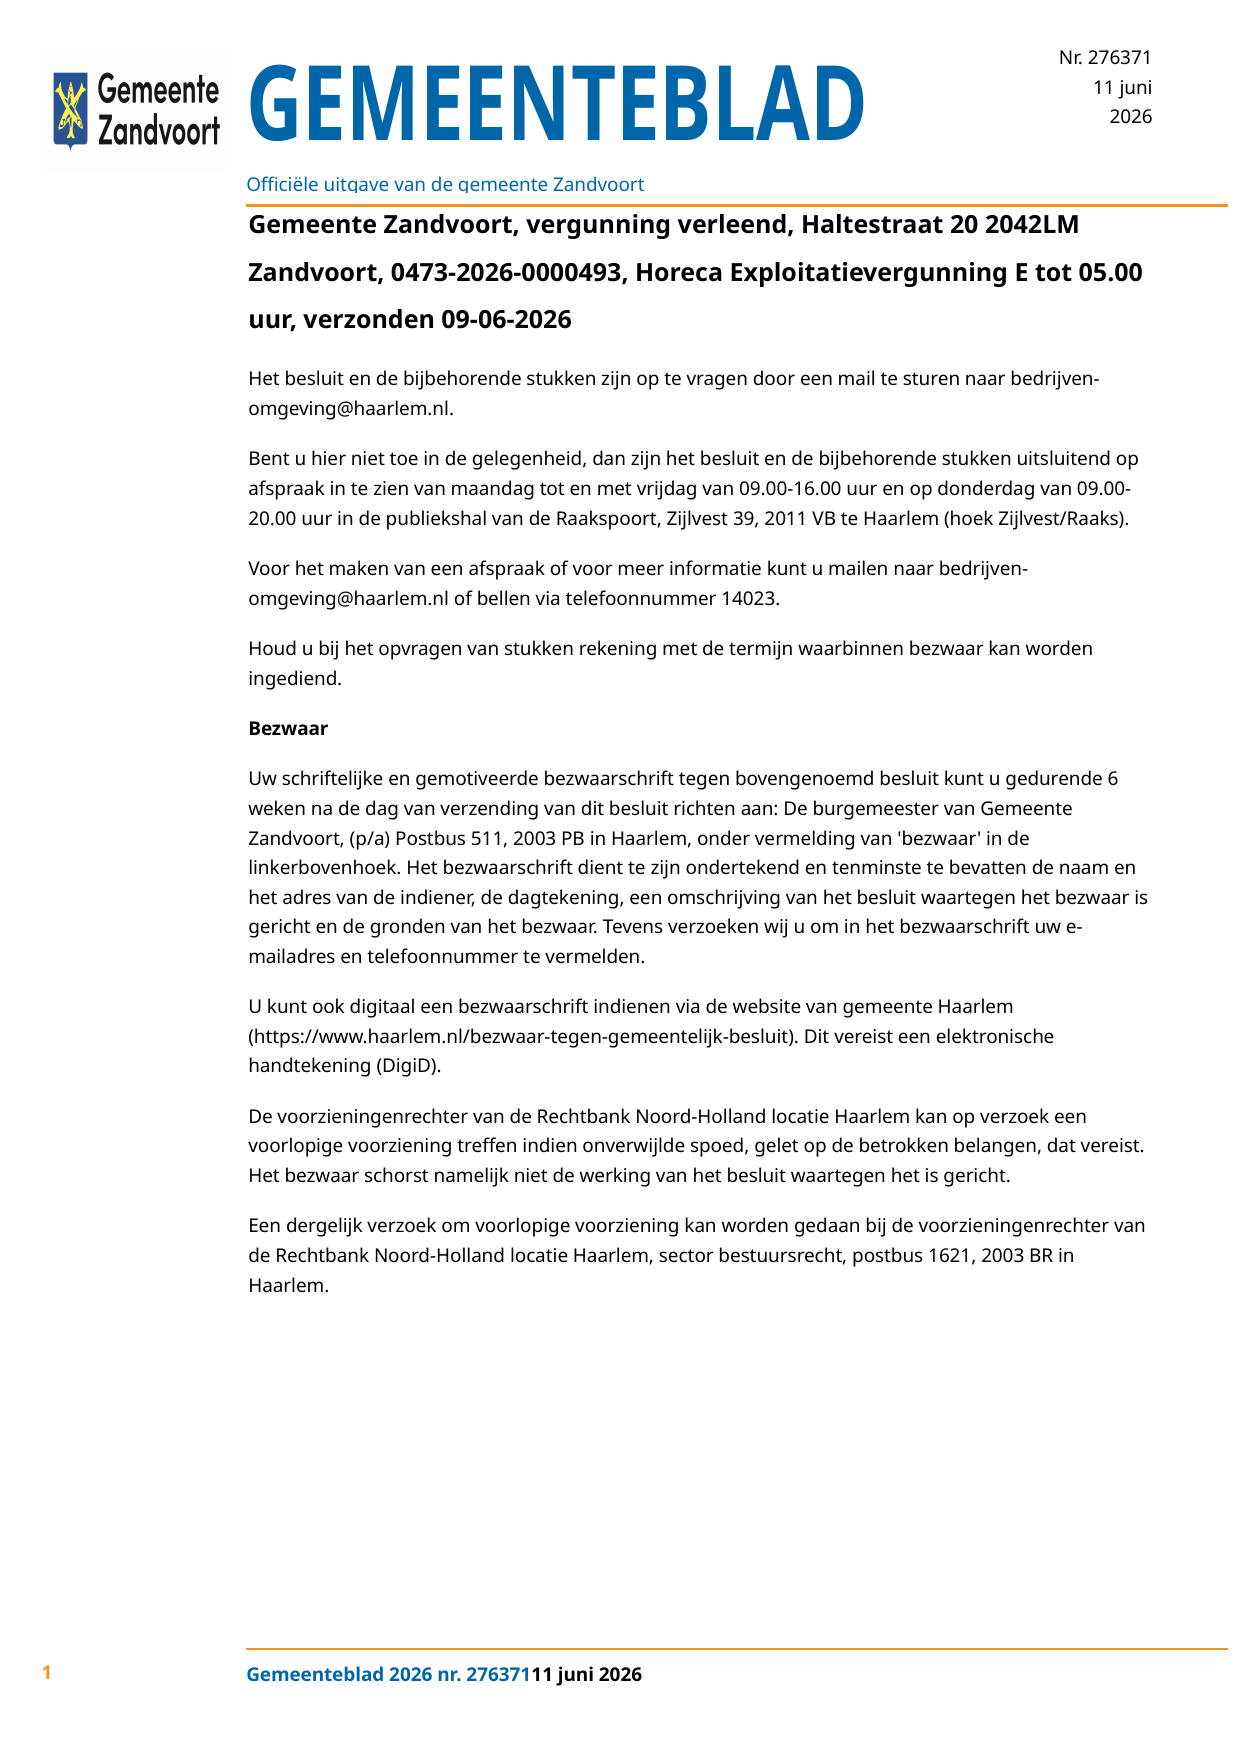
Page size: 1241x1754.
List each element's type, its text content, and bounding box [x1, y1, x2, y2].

text Voor het maken van een afspraak of voor meer informatie kunt u mailen naar bedrijven-omgeving@haarlem.nl of bellen via telefoonnummer 14023. [248, 555, 1152, 610]
picture [41, 47, 231, 172]
text Uw schriftelijke en gemotiveerde bezwaarschrift tegen bovengenoemd besluit kunt u gedurende 6 weken na de dag van verzending van dit besluit richten aan: De burgemeester van Gemeente Zandvoort, (p/a) Postbus 511, 2003 PB in Haarlem, onder vermelding van 'bezwaar' in de linkerbovenhoek. Het bezwaarschrift dient te zijn ondertekend en tenminste te bevatten de naam en het adres van de indiener, de dagtekening, een omschrijving van het besluit waartegen het bezwaar is gericht en de gronden van het bezwaar. Tevens verzoeken wij u om in het bezwaarschrift uw e-mailadres en telefoonnummer te vermelden. [248, 766, 1152, 969]
text U kunt ook digitaal een bezwaarschrift indienen via de website van gemeente Haarlem (https://www.haarlem.nl/bezwaar-tegen-gemeentelijk-besluit). Dit vereist een elektronische handtekening (DigiD). [248, 993, 1152, 1078]
text Houd u bij het opvragen van stukken rekening met de termijn waarbinnen bezwaar kan worden ingediend. [248, 635, 1152, 690]
text Een dergelijk verzoek om voorlopige voorziening kan worden gedaan bij de voorzieningenrechter van de Rechtbank Noord-Holland locatie Haarlem, sector bestuursrecht, postbus 1621, 2003 BR in Haarlem. [248, 1213, 1152, 1297]
text De voorzieningenrechter van de Rechtbank Noord-Holland locatie Haarlem kan op verzoek een voorlopige voorziening treffen indien onverwijlde spoed, gelet op de betrokken belangen, dat vereist. Het bezwaar schorst namelijk niet de werking van het besluit waartegen het is gericht. [248, 1103, 1152, 1188]
text Bent u hier niet toe in de gelegenheid, dan zijn het besluit en de bijbehorende stukken uitsluitend op afspraak in te zien van maandag tot en met vrijdag van 09.00-16.00 uur en op donderdag van 09.00-20.00 uur in de publiekshal van de Raakspoort, Zijlvest 39, 2011 VB te Haarlem (hoek Zijlvest/Raaks). [248, 446, 1152, 530]
text Gemeente Zandvoort, vergunning verleend, Haltestraat 20 2042LM Zandvoort, 0473-2026-0000493, Horeca Exploitatievergunning E tot 05.00 uur, verzonden 09-06-2026 [248, 207, 1152, 336]
text Het besluit en de bijbehorende stukken zijn op te vragen door een mail te sturen naar bedrijven-omgeving@haarlem.nl. [248, 366, 1152, 421]
text Bezwaar [248, 715, 1152, 741]
